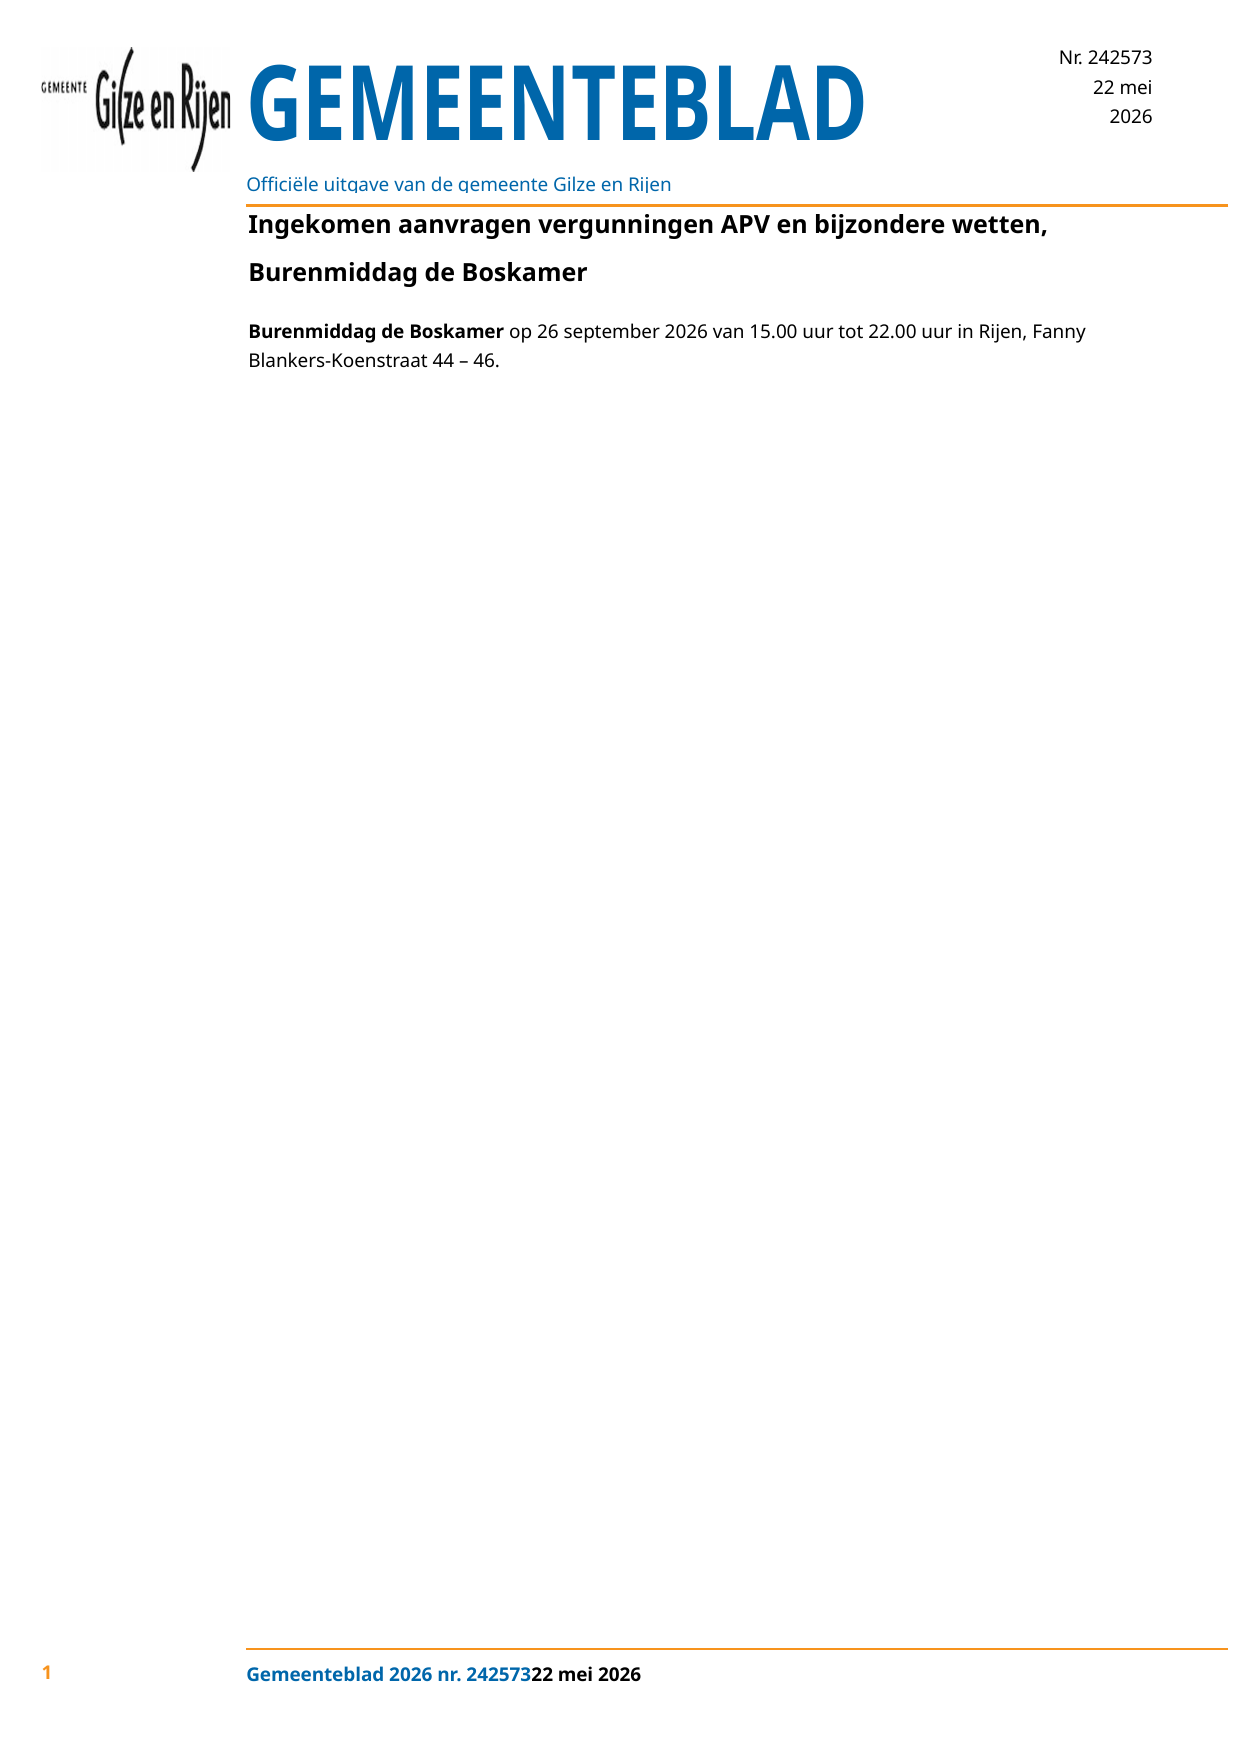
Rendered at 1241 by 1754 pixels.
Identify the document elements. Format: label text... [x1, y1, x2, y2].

picture [41, 47, 231, 172]
text Burenmiddag de Boskamer op 26 september 2026 van 15.00 uur tot 22.00 uur in Rijen, Fanny Blankers-Koenstraat 44 – 46. [248, 318, 1152, 373]
text Ingekomen aanvragen vergunningen APV en bijzondere wetten, Burenmiddag de Boskamer [248, 207, 1152, 288]
